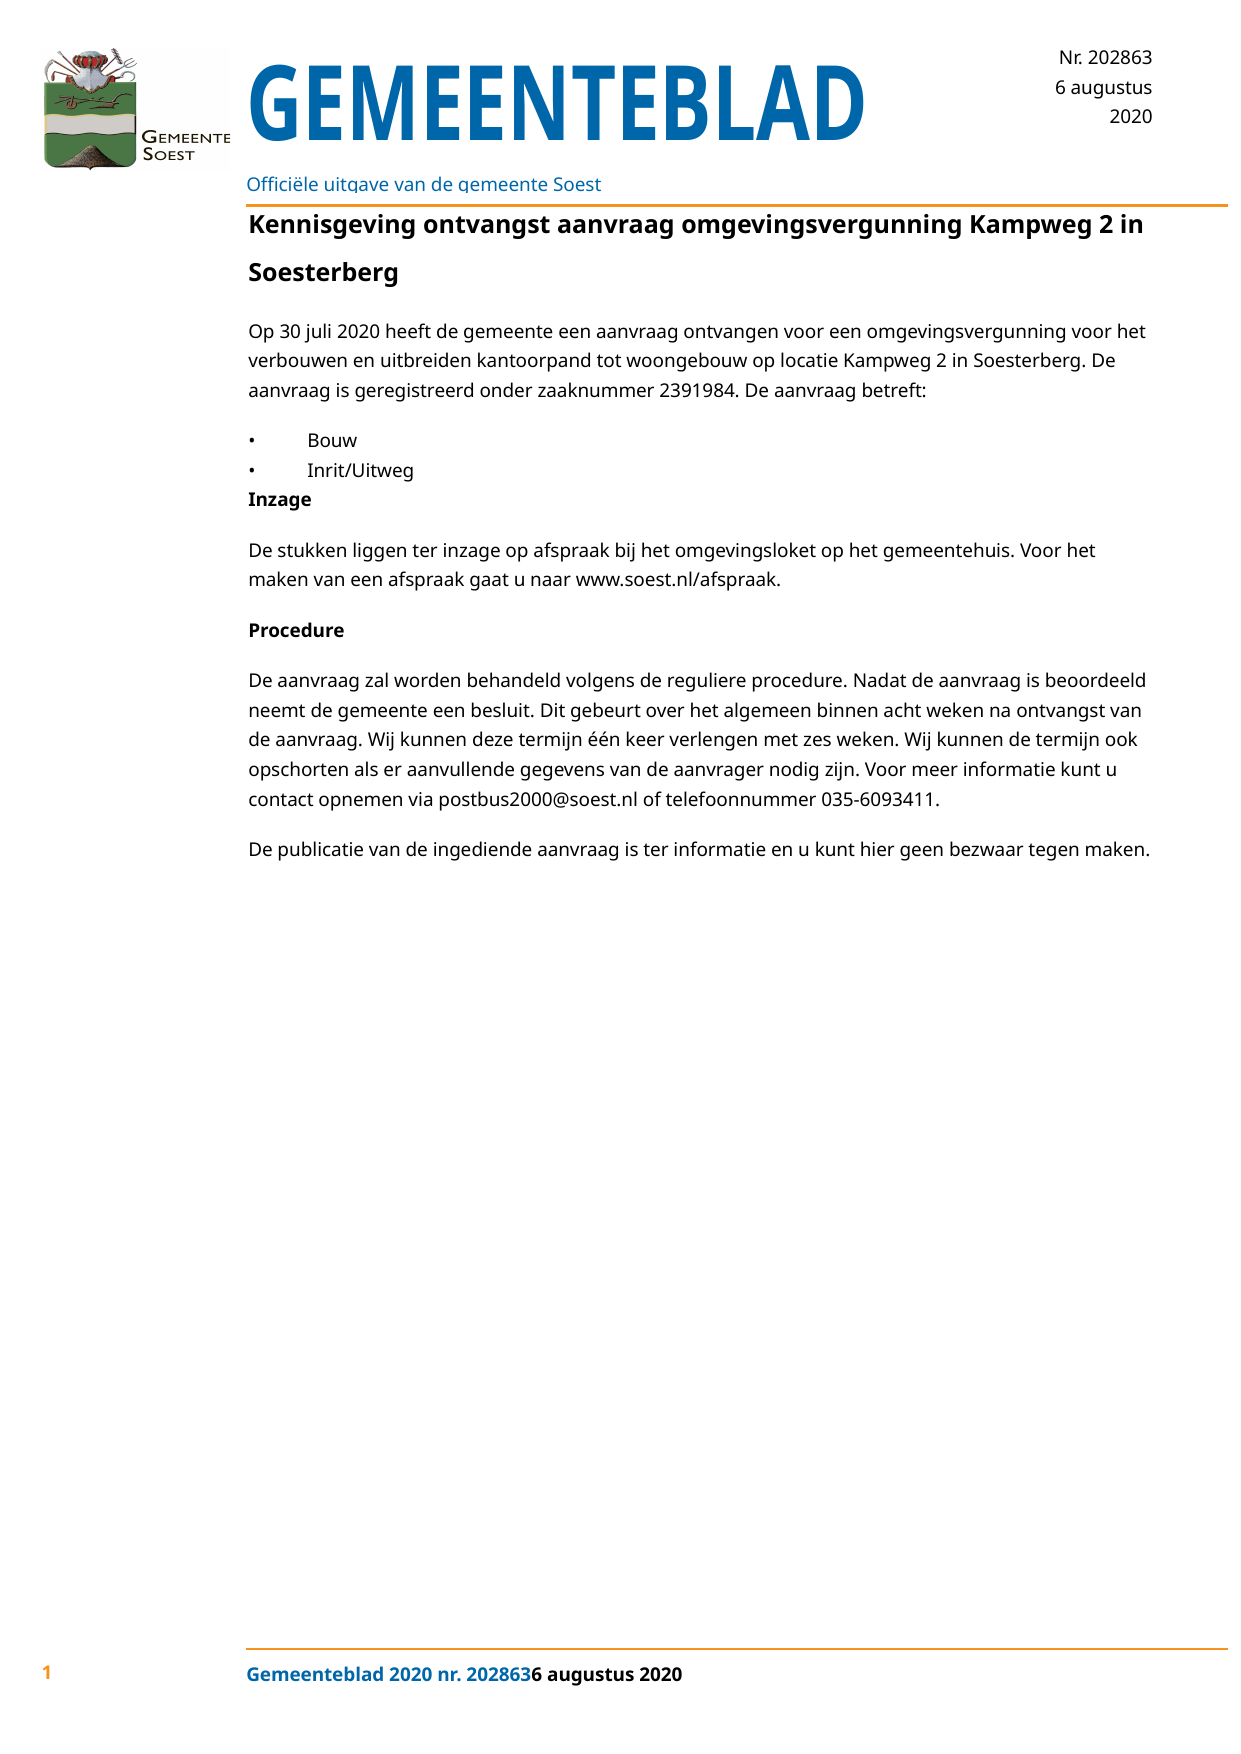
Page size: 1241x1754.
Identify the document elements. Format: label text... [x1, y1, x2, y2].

list Bouw [248, 427, 1152, 453]
list Inrit/Uitweg [248, 457, 1152, 483]
text Inzage [248, 487, 1152, 512]
text De aanvraag zal worden behandeld volgens de reguliere procedure. Nadat de aanvraag is beoordeeld neemt de gemeente een besluit. Dit gebeurt over het algemeen binnen acht weken na ontvangst van de aanvraag. Wij kunnen deze termijn één keer verlengen met zes weken. Wij kunnen de termijn ook opschorten als er aanvullende gegevens van de aanvrager nodig zijn. Voor meer informatie kunt u contact opnemen via postbus2000@soest.nl of telefoonnummer 035-6093411. [248, 667, 1152, 812]
text Procedure [248, 617, 1152, 643]
text Kennisgeving ontvangst aanvraag omgevingsvergunning Kampweg 2 in Soesterberg [248, 207, 1152, 288]
text Op 30 juli 2020 heeft de gemeente een aanvraag ontvangen voor een omgevingsvergunning voor het verbouwen en uitbreiden kantoorpand tot woongebouw op locatie Kampweg 2 in Soesterberg. De aanvraag is geregistreerd onder zaaknummer 2391984. De aanvraag betreft: [248, 318, 1152, 403]
text De stukken liggen ter inzage op afspraak bij het omgevingsloket op het gemeentehuis. Voor het maken van een afspraak gaat u naar www.soest.nl/afspraak. [248, 537, 1152, 592]
text De publicatie van de ingediende aanvraag is ter informatie en u kunt hier geen bezwaar tegen maken. [248, 836, 1152, 862]
picture [41, 47, 231, 172]
